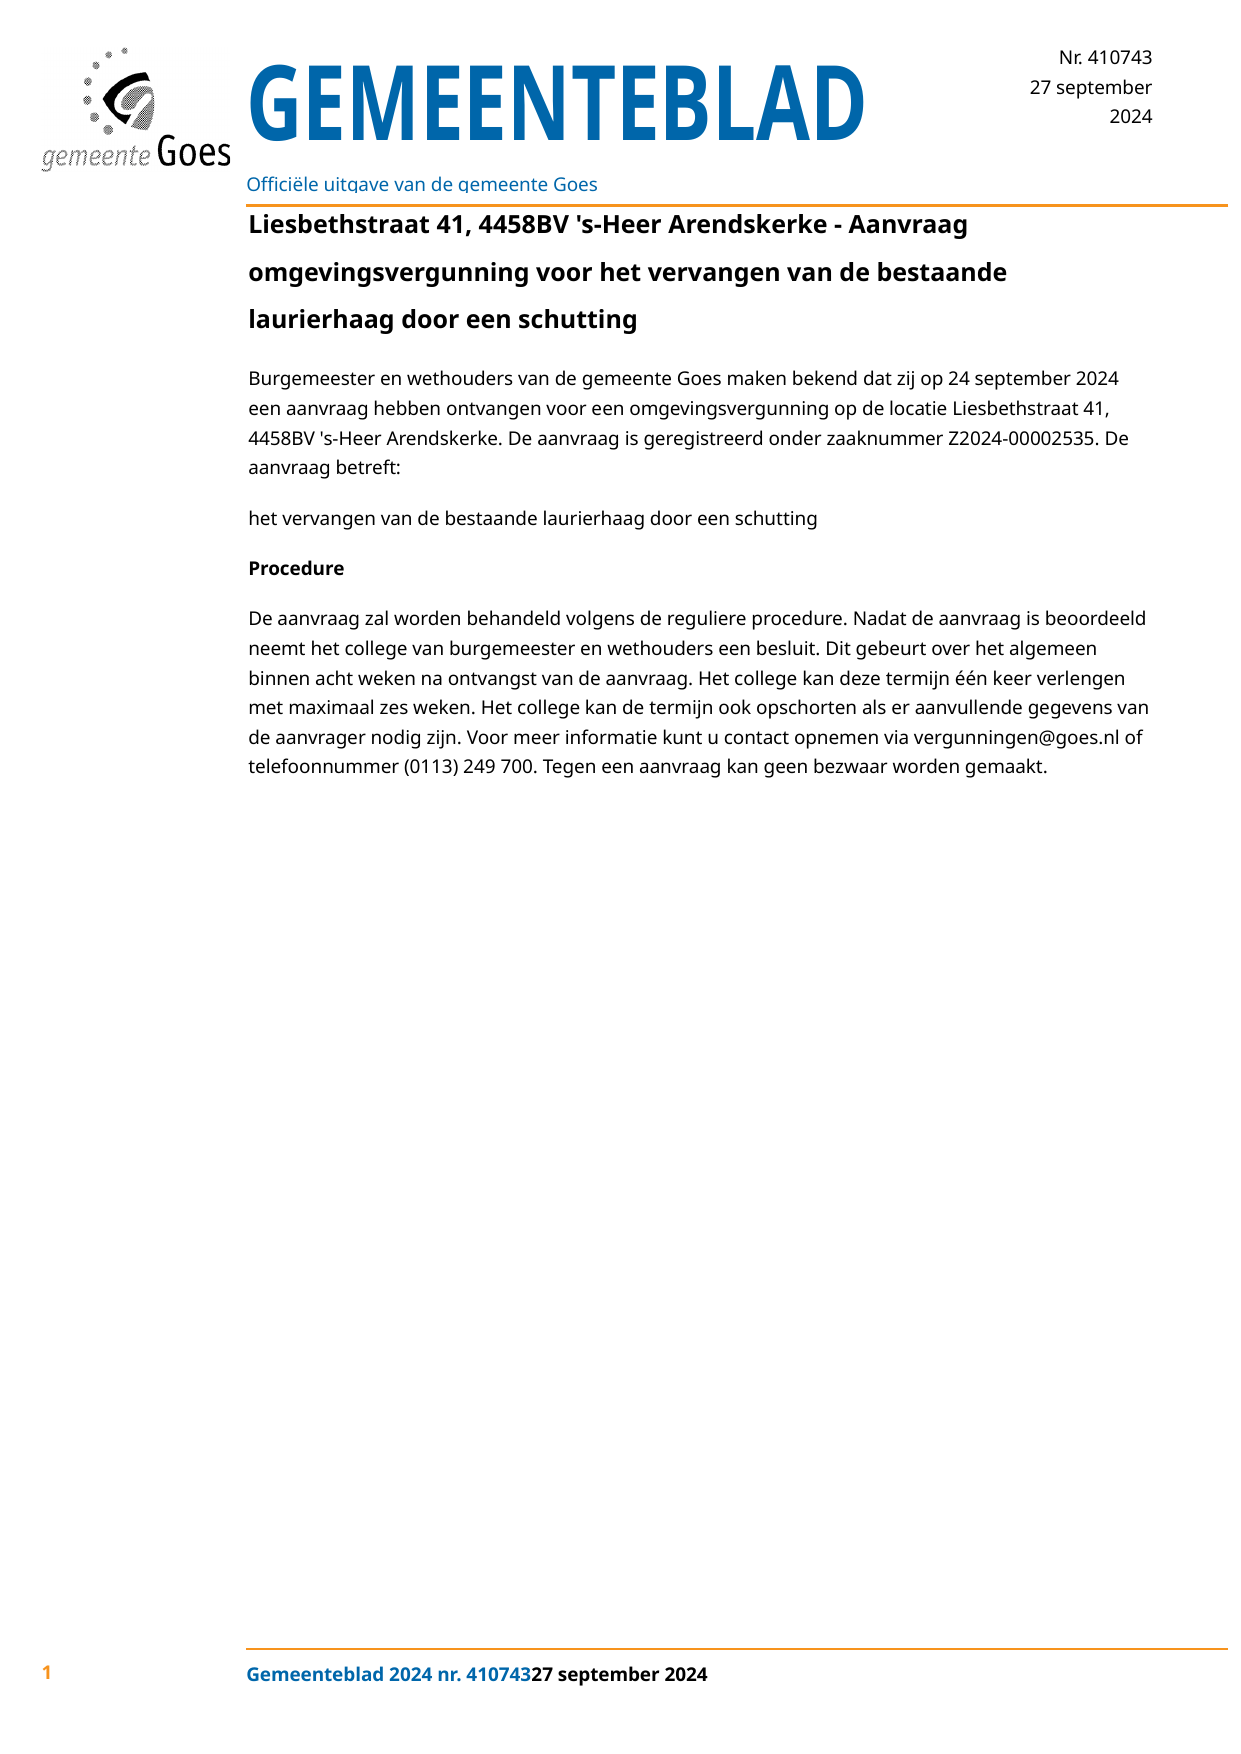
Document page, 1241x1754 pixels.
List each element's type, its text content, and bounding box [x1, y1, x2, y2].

text Procedure [248, 555, 1152, 581]
text De aanvraag zal worden behandeld volgens de reguliere procedure. Nadat de aanvraag is beoordeeld neemt het college van burgemeester en wethouders een besluit. Dit gebeurt over het algemeen binnen acht weken na ontvangst van de aanvraag. Het college kan deze termijn één keer verlengen met maximaal zes weken. Het college kan de termijn ook opschorten als er aanvullende gegevens van de aanvrager nodig zijn. Voor meer informatie kunt u contact opnemen via vergunningen@goes.nl of telefoonnummer (0113) 249 700. Tegen een aanvraag kan geen bezwaar worden gemaakt. [248, 606, 1152, 779]
text Liesbethstraat 41, 4458BV 's-Heer Arendskerke - Aanvraag omgevingsvergunning voor het vervangen van de bestaande laurierhaag door een schutting [248, 207, 1152, 336]
text Burgemeester en wethouders van de gemeente Goes maken bekend dat zij op 24 september 2024 een aanvraag hebben ontvangen voor een omgevingsvergunning op de locatie Liesbethstraat 41, 4458BV 's-Heer Arendskerke. De aanvraag is geregistreerd onder zaaknummer Z2024-00002535. De aanvraag betreft: [248, 366, 1152, 480]
text het vervangen van de bestaande laurierhaag door een schutting [248, 505, 1152, 530]
picture [41, 47, 231, 172]
